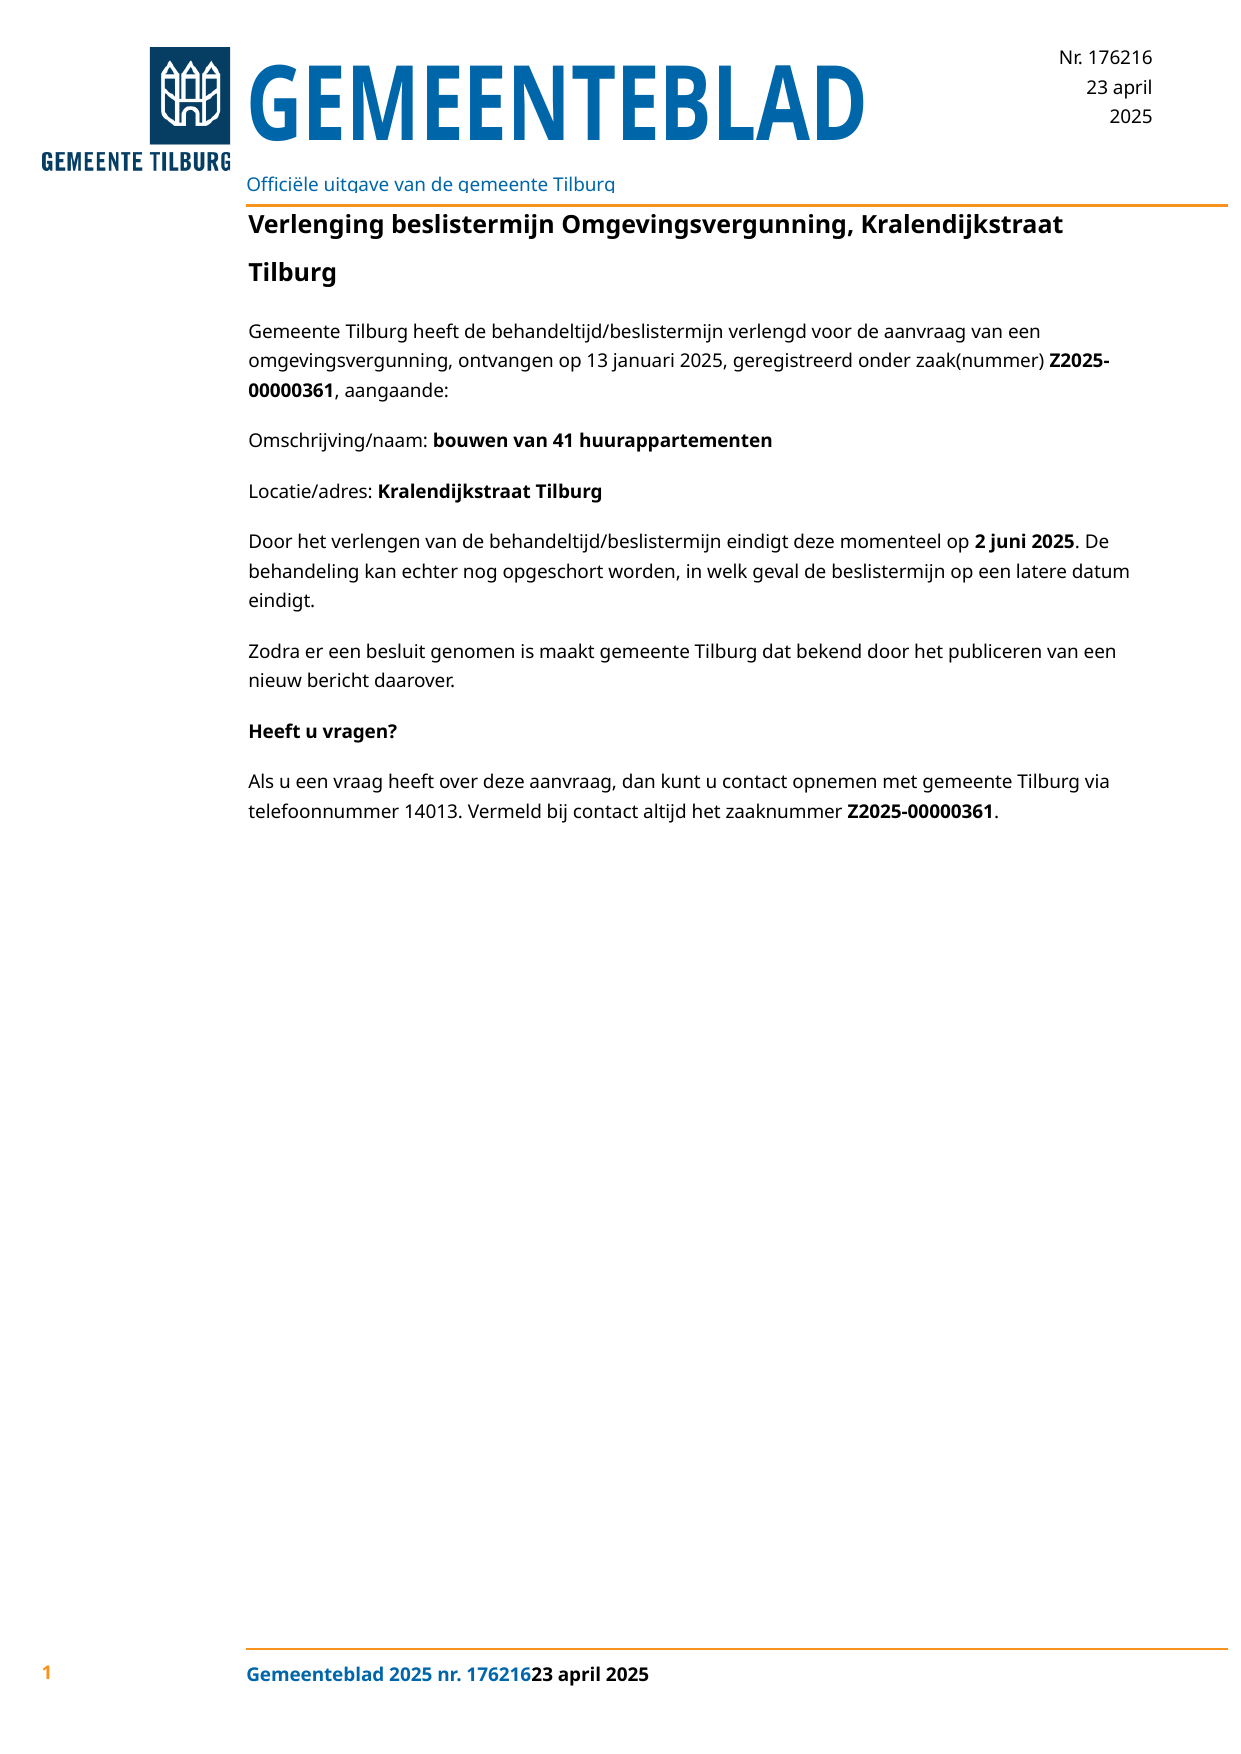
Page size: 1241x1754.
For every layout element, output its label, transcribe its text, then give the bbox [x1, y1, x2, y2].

text Als u een vraag heeft over deze aanvraag, dan kunt u contact opnemen met gemeente Tilburg via telefoonnummer 14013. Vermeld bij contact altijd het zaaknummer Z2025-00000361. [248, 768, 1152, 824]
text Heeft u vragen? [248, 718, 1152, 744]
text Door het verlengen van de behandeltijd/beslistermijn eindigt deze momenteel op 2 juni 2025. De behandeling kan echter nog opgeschort worden, in welk geval de beslistermijn op een latere datum eindigt. [248, 528, 1152, 613]
text Zodra er een besluit genomen is maakt gemeente Tilburg dat bekend door het publiceren van een nieuw bericht daarover. [248, 638, 1152, 693]
text Locatie/adres: Kralendijkstraat Tilburg [248, 478, 1152, 504]
text Verlenging beslistermijn Omgevingsvergunning, Kralendijkstraat Tilburg [248, 207, 1152, 288]
picture [41, 47, 231, 172]
text Gemeente Tilburg heeft de behandeltijd/beslistermijn verlengd voor de aanvraag van een omgevingsvergunning, ontvangen op 13 januari 2025, geregistreerd onder zaak(nummer) Z2025-00000361, aangaande: [248, 318, 1152, 403]
text Omschrijving/naam: bouwen van 41 huurappartementen [248, 427, 1152, 453]
